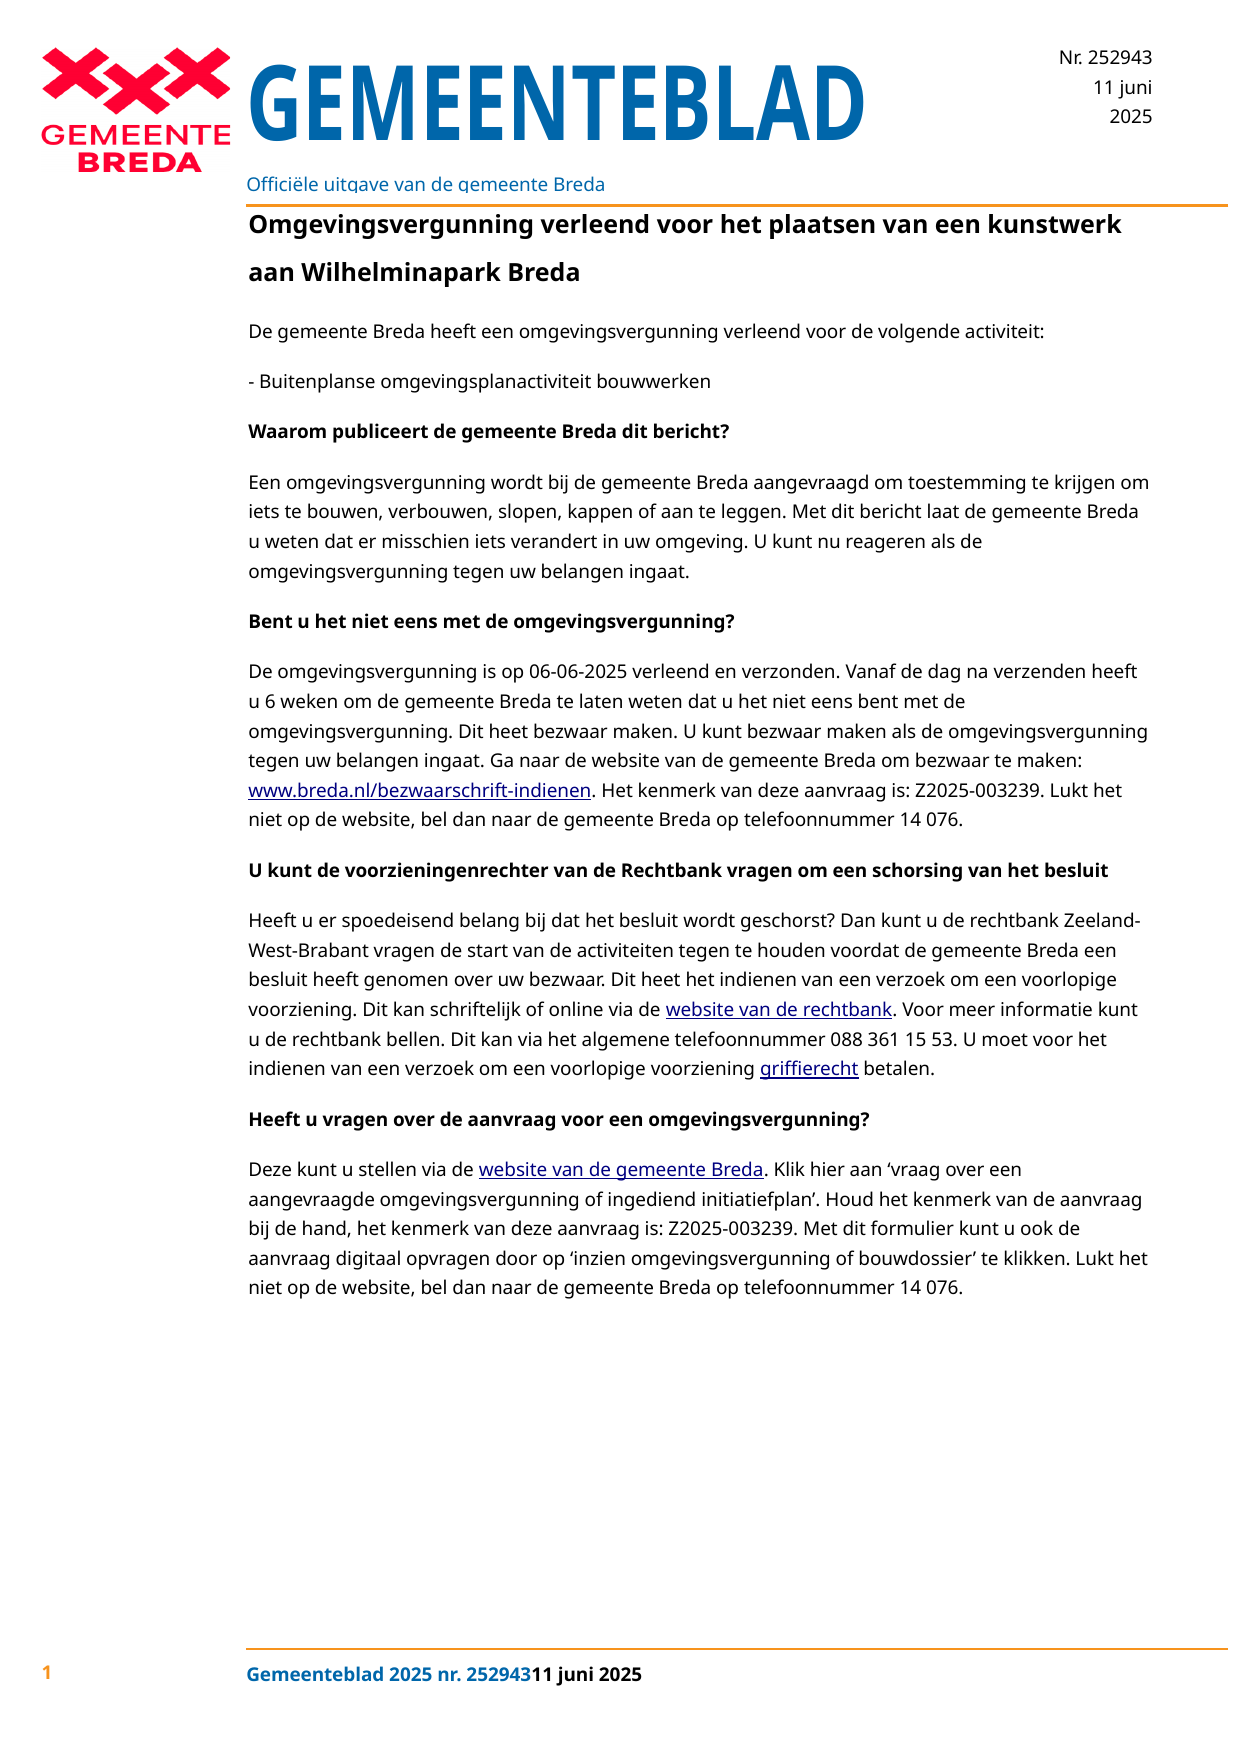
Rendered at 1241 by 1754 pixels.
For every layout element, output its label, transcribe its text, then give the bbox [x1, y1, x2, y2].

text Bent u het niet eens met de omgevingsvergunning? [248, 608, 1152, 634]
text De omgevingsvergunning is op 06-06-2025 verleend en verzonden. Vanaf de dag na verzenden heeft u 6 weken om de gemeente Breda te laten weten dat u het niet eens bent met de omgevingsvergunning. Dit heet bezwaar maken. U kunt bezwaar maken als de omgevingsvergunning tegen uw belangen ingaat. Ga naar de website van de gemeente Breda om bezwaar te maken: www.breda.nl/bezwaarschrift-indienen. Het kenmerk van deze aanvraag is: Z2025-003239. Lukt het niet op de website, bel dan naar de gemeente Breda op telefoonnummer 14 076. [248, 659, 1152, 832]
text Deze kunt u stellen via de website van de gemeente Breda. Klik hier aan ‘vraag over een aangevraagde omgevingsvergunning of ingediend initiatiefplan’. Houd het kenmerk van de aanvraag bij de hand, het kenmerk van deze aanvraag is: Z2025-003239. Met dit formulier kunt u ook de aanvraag digitaal opvragen door op ‘inzien omgevingsvergunning of bouwdossier’ te klikken. Lukt het niet op de website, bel dan naar de gemeente Breda op telefoonnummer 14 076. [248, 1156, 1152, 1300]
text Omgevingsvergunning verleend voor het plaatsen van een kunstwerk aan Wilhelminapark Breda [248, 207, 1152, 288]
text U kunt de voorzieningenrechter van de Rechtbank vragen om een schorsing van het besluit [248, 857, 1152, 883]
text Een omgevingsvergunning wordt bij de gemeente Breda aangevraagd om toestemming te krijgen om iets te bouwen, verbouwen, slopen, kappen of aan te leggen. Met dit bericht laat de gemeente Breda u weten dat er misschien iets verandert in uw omgeving. U kunt nu reageren als de omgevingsvergunning tegen uw belangen ingaat. [248, 469, 1152, 584]
text De gemeente Breda heeft een omgevingsvergunning verleend voor de volgende activiteit: [248, 318, 1152, 344]
text - Buitenplanse omgevingsplanactiviteit bouwwerken [248, 368, 1152, 394]
picture [41, 47, 231, 172]
text Heeft u vragen over de aanvraag voor een omgevingsvergunning? [248, 1106, 1152, 1132]
text Heeft u er spoedeisend belang bij dat het besluit wordt geschorst? Dan kunt u de rechtbank Zeeland-West-Brabant vragen de start van de activiteiten tegen te houden voordat de gemeente Breda een besluit heeft genomen over uw bezwaar. Dit heet het indienen van een verzoek om een voorlopige voorziening. Dit kan schriftelijk of online via de website van de rechtbank. Voor meer informatie kunt u de rechtbank bellen. Dit kan via het algemene telefoonnummer 088 361 15 53. U moet voor het indienen van een verzoek om een voorlopige voorziening griffierecht betalen. [248, 907, 1152, 1081]
text Waarom publiceert de gemeente Breda dit bericht? [248, 419, 1152, 444]
